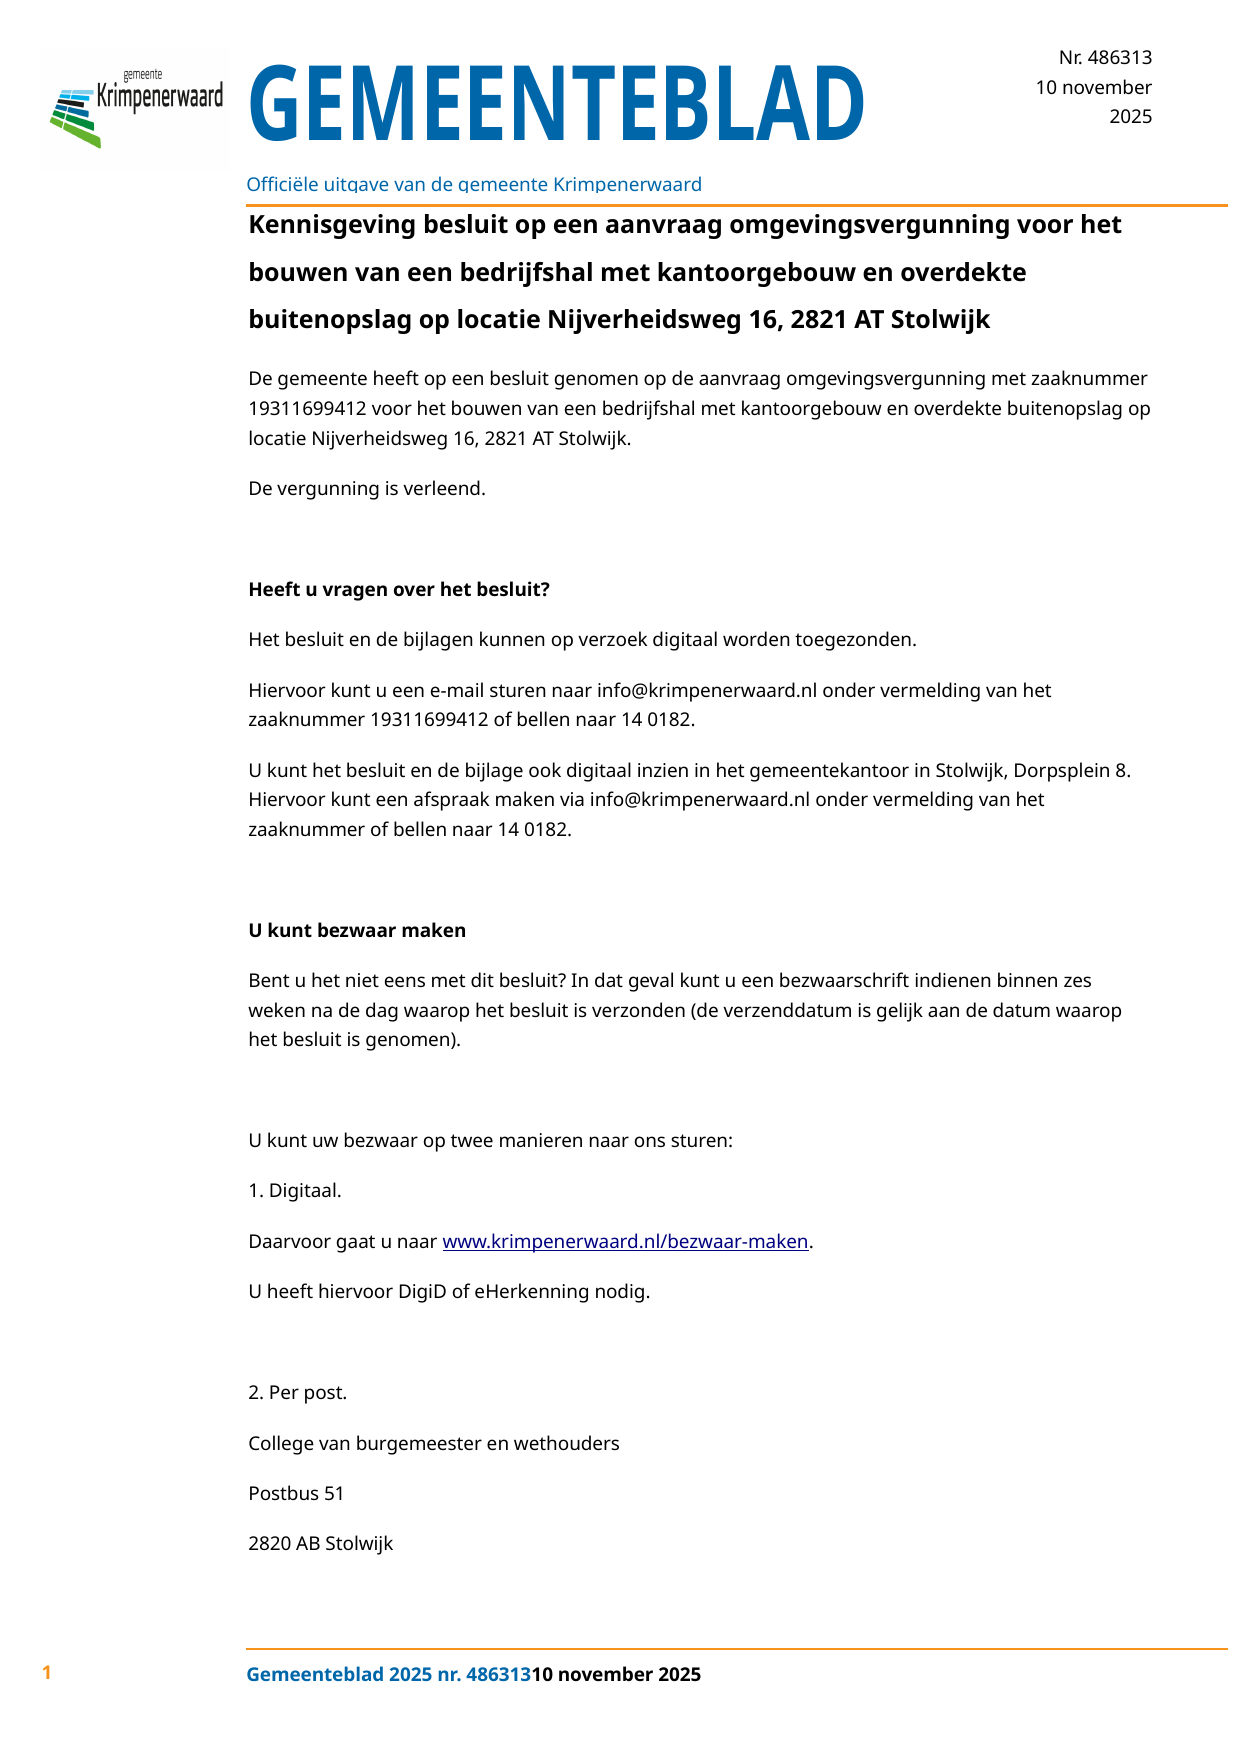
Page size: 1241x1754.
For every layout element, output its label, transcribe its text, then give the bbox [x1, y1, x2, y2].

text Bent u het niet eens met dit besluit? In dat geval kunt u een bezwaarschrift indienen binnen zes weken na de dag waarop het besluit is verzonden (de verzenddatum is gelijk aan de datum waarop het besluit is genomen). [248, 967, 1152, 1052]
text Het besluit en de bijlagen kunnen op verzoek digitaal worden toegezonden. [248, 626, 1152, 652]
text Daarvoor gaat u naar www.krimpenerwaard.nl/bezwaar-maken. [248, 1228, 1152, 1254]
text 2820 AB Stolwijk [248, 1531, 1152, 1556]
text Kennisgeving besluit op een aanvraag omgevingsvergunning voor het bouwen van een bedrijfshal met kantoorgebouw en overdekte buitenopslag op locatie Nijverheidsweg 16, 2821 AT Stolwijk [248, 207, 1152, 336]
text College van burgemeester en wethouders [248, 1430, 1152, 1455]
text U kunt het besluit en de bijlage ook digitaal inzien in het gemeentekantoor in Stolwijk, Dorpsplein 8. Hiervoor kunt een afspraak maken via info@krimpenerwaard.nl onder vermelding van het zaaknummer of bellen naar 14 0182. [248, 757, 1152, 842]
text 2. Per post. [248, 1379, 1152, 1405]
picture [41, 47, 231, 172]
text U kunt uw bezwaar op twee manieren naar ons sturen: [248, 1127, 1152, 1153]
text 1. Digitaal. [248, 1178, 1152, 1203]
text De vergunning is verleend. [248, 475, 1152, 501]
text Postbus 51 [248, 1480, 1152, 1506]
text Heeft u vragen over het besluit? [248, 576, 1152, 602]
text U heeft hiervoor DigiD of eHerkenning nodig. [248, 1278, 1152, 1304]
text De gemeente heeft op een besluit genomen op de aanvraag omgevingsvergunning met zaaknummer 19311699412 voor het bouwen van een bedrijfshal met kantoorgebouw en overdekte buitenopslag op locatie Nijverheidsweg 16, 2821 AT Stolwijk. [248, 366, 1152, 450]
text Hiervoor kunt u een e-mail sturen naar info@krimpenerwaard.nl onder vermelding van het zaaknummer 19311699412 of bellen naar 14 0182. [248, 677, 1152, 732]
text U kunt bezwaar maken [248, 917, 1152, 942]
